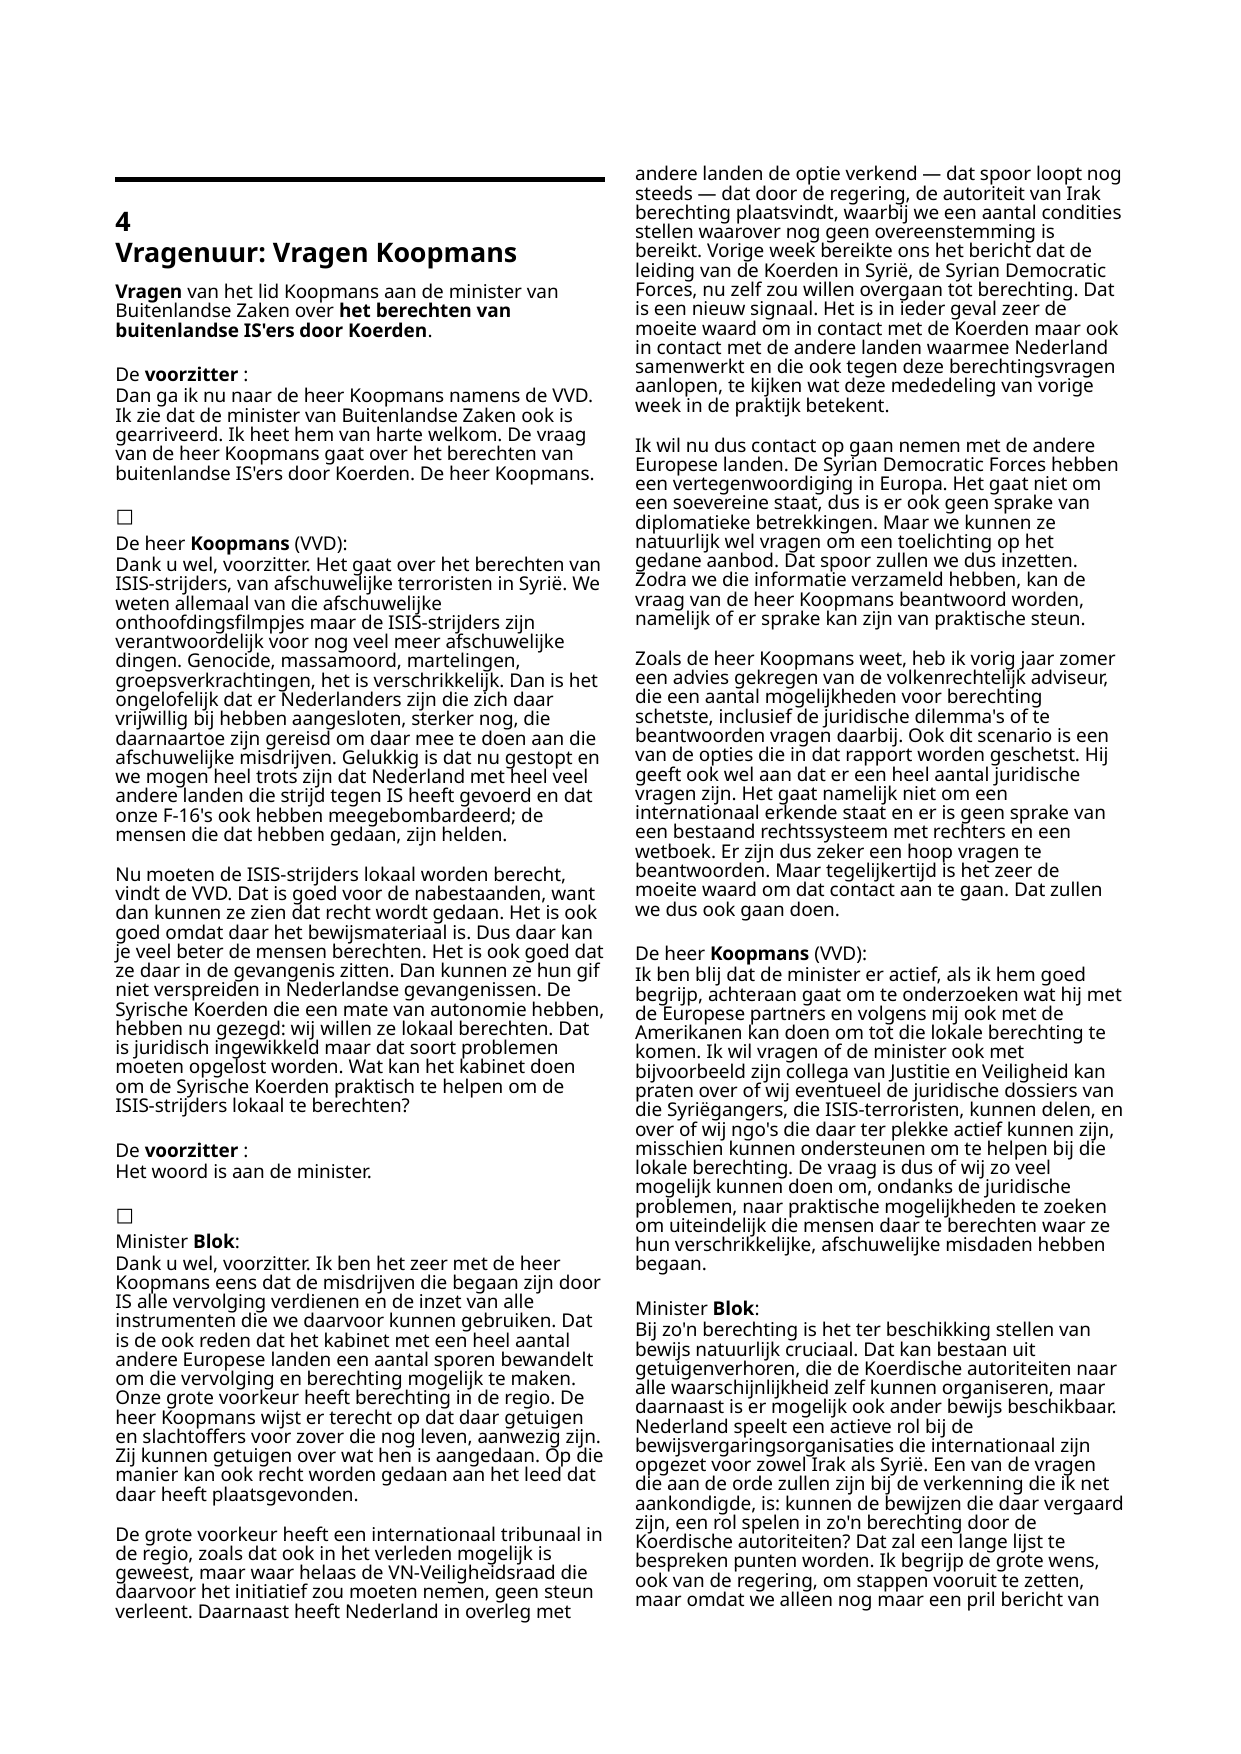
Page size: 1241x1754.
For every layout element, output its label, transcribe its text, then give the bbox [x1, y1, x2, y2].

text Dank u wel, voorzitter. Ik ben het zeer met de heer Koopmans eens dat de misdrijven die begaan zijn door IS alle vervolging verdienen en de inzet van alle instrumenten die we daarvoor kunnen gebruiken. Dat is de ook reden dat het kabinet met een heel aantal andere Europese landen een aantal sporen bewandelt om die vervolging en berechting mogelijk te maken. Onze grote voorkeur heeft berechting in de regio. De heer Koopmans wijst er terecht op dat daar getuigen en slachtoffers voor zover die nog leven, aanwezig zijn. Zij kunnen getuigen over wat hen is aangedaan. Op die manier kan ook recht worden gedaan aan het leed dat daar heeft plaatsgevonden. [115, 1254, 605, 1505]
text Minister Blok: [635, 1296, 1125, 1321]
text Ik ben blij dat de minister er actief, als ik hem goed begrijp, achteraan gaat om te onderzoeken wat hij met de Europese partners en volgens mij ook met de Amerikanen kan doen om tot die lokale berechting te komen. Ik wil vragen of de minister ook met bijvoorbeeld zijn collega van Justitie en Veiligheid kan praten over of wij eventueel de juridische dossiers van die Syriëgangers, die ISIS-terroristen, kunnen delen, en over of wij ngo's die daar ter plekke actief kunnen zijn, misschien kunnen ondersteunen om te helpen bij die lokale berechting. De vraag is dus of wij zo veel mogelijk kunnen doen om, ondanks de juridische problemen, naar praktische mogelijkheden te zoeken om uiteindelijk die mensen daar te berechten waar ze hun verschrikkelijke, afschuwelijke misdaden hebben begaan. [635, 966, 1125, 1275]
text De voorzitter : [115, 1137, 605, 1163]
text Zoals de heer Koopmans weet, heb ik vorig jaar zomer een advies gekregen van de volkenrechtelijk adviseur, die een aantal mogelijkheden voor berechting schetste, inclusief de juridische dilemma's of te beantwoorden vragen daarbij. Ook dit scenario is een van de opties die in dat rapport worden geschetst. Hij geeft ook wel aan dat er een heel aantal juridische vragen zijn. Het gaat namelijk niet om een internationaal erkende staat en er is geen sprake van een bestaand rechtssysteem met rechters en een wetboek. Er zijn dus zeker een hoop vragen te beantwoorden. Maar tegelijkertijd is het zeer de moeite waard om dat contact aan te gaan. Dat zullen we dus ook gaan doen. [635, 650, 1125, 920]
text De voorzitter : [115, 362, 605, 387]
text andere landen de optie verkend — dat spoor loopt nog steeds — dat door de regering, de autoriteit van Irak berechting plaatsvindt, waarbij we een aantal condities stellen waarover nog geen overeenstemming is bereikt. Vorige week bereikte ons het bericht dat de leiding van de Koerden in Syrië, de Syrian Democratic Forces, nu zelf zou willen overgaan tot berechting. Dat is een nieuw signaal. Het is in ieder geval zeer de moeite waard om in contact met de Koerden maar ook in contact met de andere landen waarmee Nederland samenwerkt en die ook tegen deze berechtingsvragen aanlopen, te kijken wat deze mededeling van vorige week in de praktijk betekent. [635, 165, 1125, 416]
text De heer Koopmans (VVD): [635, 941, 1125, 966]
text ⬜ [115, 504, 605, 530]
text 4 [115, 203, 605, 239]
text Het woord is aan de minister. [115, 1163, 605, 1182]
text Ik wil nu dus contact op gaan nemen met de andere Europese landen. De Syrian Democratic Forces hebben een vertegenwoordiging in Europa. Het gaat niet om een soevereine staat, dus is er ook geen sprake van diplomatieke betrekkingen. Maar we kunnen ze natuurlijk wel vragen om een toelichting op het gedane aanbod. Dat spoor zullen we dus inzetten. Zodra we die informatie verzameld hebben, kan de vraag van de heer Koopmans beantwoord worden, namelijk of er sprake kan zijn van praktische steun. [635, 437, 1125, 629]
text Bij zo'n berechting is het ter beschikking stellen van bewijs natuurlijk cruciaal. Dat kan bestaan uit getuigenverhoren, die de Koerdische autoriteiten naar alle waarschijnlijkheid zelf kunnen organiseren, maar daarnaast is er mogelijk ook ander bewijs beschikbaar. Nederland speelt een actieve rol bij de bewijsvergaringsorganisaties die internationaal zijn opgezet voor zowel Irak als Syrië. Een van de vragen die aan de orde zullen zijn bij de verkenning die ik net aankondigde, is: kunnen de bewijzen die daar vergaard zijn, een rol spelen in zo'n berechting door de Koerdische autoriteiten? Dat zal een lange lijst te bespreken punten worden. Ik begrijp de grote wens, ook van de regering, om stappen vooruit te zetten, maar omdat we alleen nog maar een pril bericht van [635, 1321, 1125, 1610]
text Dan ga ik nu naar de heer Koopmans namens de VVD. Ik zie dat de minister van Buitenlandse Zaken ook is gearriveerd. Ik heet hem van harte welkom. De vraag van de heer Koopmans gaat over het berechten van buitenlandse IS'ers door Koerden. De heer Koopmans. [115, 387, 605, 484]
text Nu moeten de ISIS-strijders lokaal worden berecht, vindt de VVD. Dat is goed voor de nabestaanden, want dan kunnen ze zien dat recht wordt gedaan. Het is ook goed omdat daar het bewijsmateriaal is. Dus daar kan je veel beter de mensen berechten. Het is ook goed dat ze daar in de gevangenis zitten. Dan kunnen ze hun gif niet verspreiden in Nederlandse gevangenissen. De Syrische Koerden die een mate van autonomie hebben, hebben nu gezegd: wij willen ze lokaal berechten. Dat is juridisch ingewikkeld maar dat soort problemen moeten opgelost worden. Wat kan het kabinet doen om de Syrische Koerden praktisch te helpen om de ISIS-strijders lokaal te berechten? [115, 866, 605, 1116]
text De grote voorkeur heeft een internationaal tribunaal in de regio, zoals dat ook in het verleden mogelijk is geweest, maar waar helaas de VN-Veiligheidsraad die daarvoor het initiatief zou moeten nemen, geen steun verleent. Daarnaast heeft Nederland in overleg met [115, 1526, 605, 1622]
text ⬜ [115, 1203, 605, 1229]
text Vragenuur: Vragen Koopmans [115, 239, 605, 283]
text Dank u wel, voorzitter. Het gaat over het berechten van ISIS-strijders, van afschuwelijke terroristen in Syrië. We weten allemaal van die afschuwelijke onthoofdingsfilmpjes maar de ISIS-strijders zijn verantwoordelijk voor nog veel meer afschuwelijke dingen. Genocide, massamoord, martelingen, groepsverkrachtingen, het is verschrikkelijk. Dan is het ongelofelijk dat er Nederlanders zijn die zich daar vrijwillig bij hebben aangesloten, sterker nog, die daarnaartoe zijn gereisd om daar mee te doen aan die afschuwelijke misdrijven. Gelukkig is dat nu gestopt en we mogen heel trots zijn dat Nederland met heel veel andere landen die strijd tegen IS heeft gevoerd en dat onze F-16's ook hebben meegebombardeerd; de mensen die dat hebben gedaan, zijn helden. [115, 556, 605, 845]
text Vragen van het lid Koopmans aan de minister van Buitenlandse Zaken over het berechten van buitenlandse IS'ers door Koerden. [115, 283, 605, 341]
text Minister Blok: [115, 1229, 605, 1254]
text De heer Koopmans (VVD): [115, 530, 605, 556]
